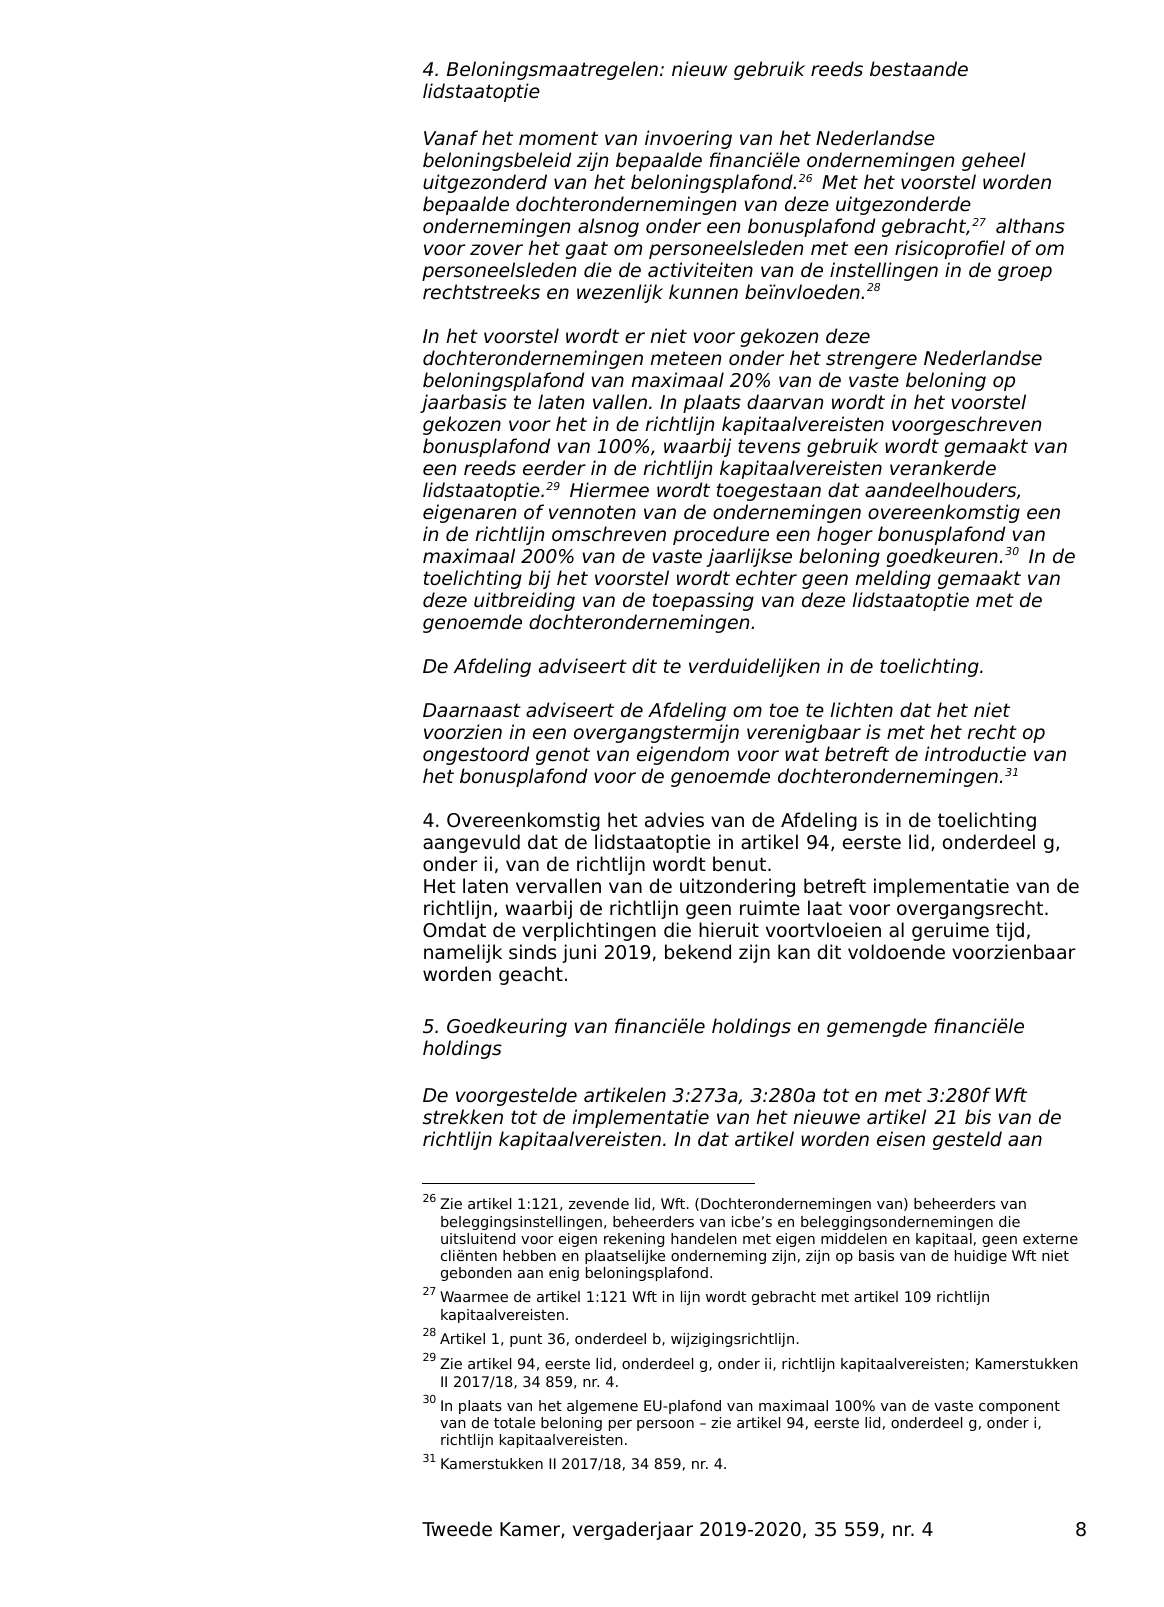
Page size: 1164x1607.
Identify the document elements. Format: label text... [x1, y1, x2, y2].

text Kamerstukken II 2017/18, 34 859, nr. 4. [422, 1452, 1087, 1474]
text Zie artikel 94, eerste lid, onderdeel g, onder ii, richtlijn kapitaalvereisten; Kamerstukken II 2017/18, 34 859, nr. 4. [422, 1352, 1087, 1391]
text Zie artikel 1:121, zevende lid, Wft. (Dochterondernemingen van) beheerders van beleggingsinstellingen, beheerders van icbe’s en beleggingsondernemingen die uitsluitend voor eigen rekening handelen met eigen middelen en kapitaal, geen externe cliënten hebben en plaatselijke onderneming zijn, zijn op basis van de huidige Wft niet gebonden aan enig beloningsplafond. [422, 1192, 1087, 1282]
text 4. Overeenkomstig het advies van de Afdeling is in de toelichting aangevuld dat de lidstaatoptie in artikel 94, eerste lid, onderdeel g, onder ii, van de richtlijn wordt benut. [422, 810, 1087, 876]
text Waarmee de artikel 1:121 Wft in lijn wordt gebracht met artikel 109 richtlijn kapitaalvereisten. [422, 1285, 1087, 1324]
text In het voorstel wordt er niet voor gekozen deze dochterondernemingen meteen onder het strengere Nederlandse beloningsplafond van maximaal 20% van de vaste beloning op jaarbasis te laten vallen. In plaats daarvan wordt in het voorstel gekozen voor het in de richtlijn kapitaalvereisten voorgeschreven bonusplafond van 100%, waarbij tevens gebruik wordt gemaakt van een reeds eerder in de richtlijn kapitaalvereisten verankerde lidstaatoptie. Hiermee wordt toegestaan dat aandeelhouders, eigenaren of vennoten van de ondernemingen overeenkomstig een in de richtlijn omschreven procedure een hoger bonusplafond van maximaal 200% van de vaste jaarlijkse beloning goedkeuren. In de toelichting bij het voorstel wordt echter geen melding gemaakt van deze uitbreiding van de toepassing van deze lidstaatoptie met de genoemde dochterondernemingen. [422, 326, 1087, 634]
text Artikel 1, punt 36, onderdeel b, wijzigingsrichtlijn. [422, 1327, 1087, 1349]
text De Afdeling adviseert dit te verduidelijken in de toelichting. [422, 656, 1087, 678]
text In plaats van het algemene EU-plafond van maximaal 100% van de vaste component van de totale beloning per persoon – zie artikel 94, eerste lid, onderdeel g, onder i, richtlijn kapitaalvereisten. [422, 1393, 1087, 1449]
text Daarnaast adviseert de Afdeling om toe te lichten dat het niet voorzien in een overgangstermijn verenigbaar is met het recht op ongestoord genot van eigendom voor wat betreft de introductie van het bonusplafond voor de genoemde dochterondernemingen. [422, 700, 1087, 788]
text Vanaf het moment van invoering van het Nederlandse beloningsbeleid zijn bepaalde financiële ondernemingen geheel uitgezonderd van het beloningsplafond. Met het voorstel worden bepaalde dochterondernemingen van deze uitgezonderde ondernemingen alsnog onder een bonusplafond gebracht, althans voor zover het gaat om personeelsleden met een risicoprofiel of om personeelsleden die de activiteiten van de instellingen in de groep rechtstreeks en wezenlijk kunnen beïnvloeden. [422, 128, 1087, 304]
subtitle 5. Goedkeuring van financiële holdings en gemengde financiële holdings [422, 1016, 1087, 1060]
subtitle 4. Beloningsmaatregelen: nieuw gebruik reeds bestaande lidstaatoptie [422, 59, 1087, 103]
text Het laten vervallen van de uitzondering betreft implementatie van de richtlijn, waarbij de richtlijn geen ruimte laat voor overgangsrecht. Omdat de verplichtingen die hieruit voortvloeien al geruime tijd, namelijk sinds juni 2019, bekend zijn kan dit voldoende voorzienbaar worden geacht. [422, 876, 1087, 986]
text De voorgestelde artikelen 3:273a, 3:280a tot en met 3:280f Wft strekken tot de implementatie van het nieuwe artikel 21 bis van de richtlijn kapitaalvereisten. In dat artikel worden eisen gesteld aan [422, 1085, 1087, 1151]
